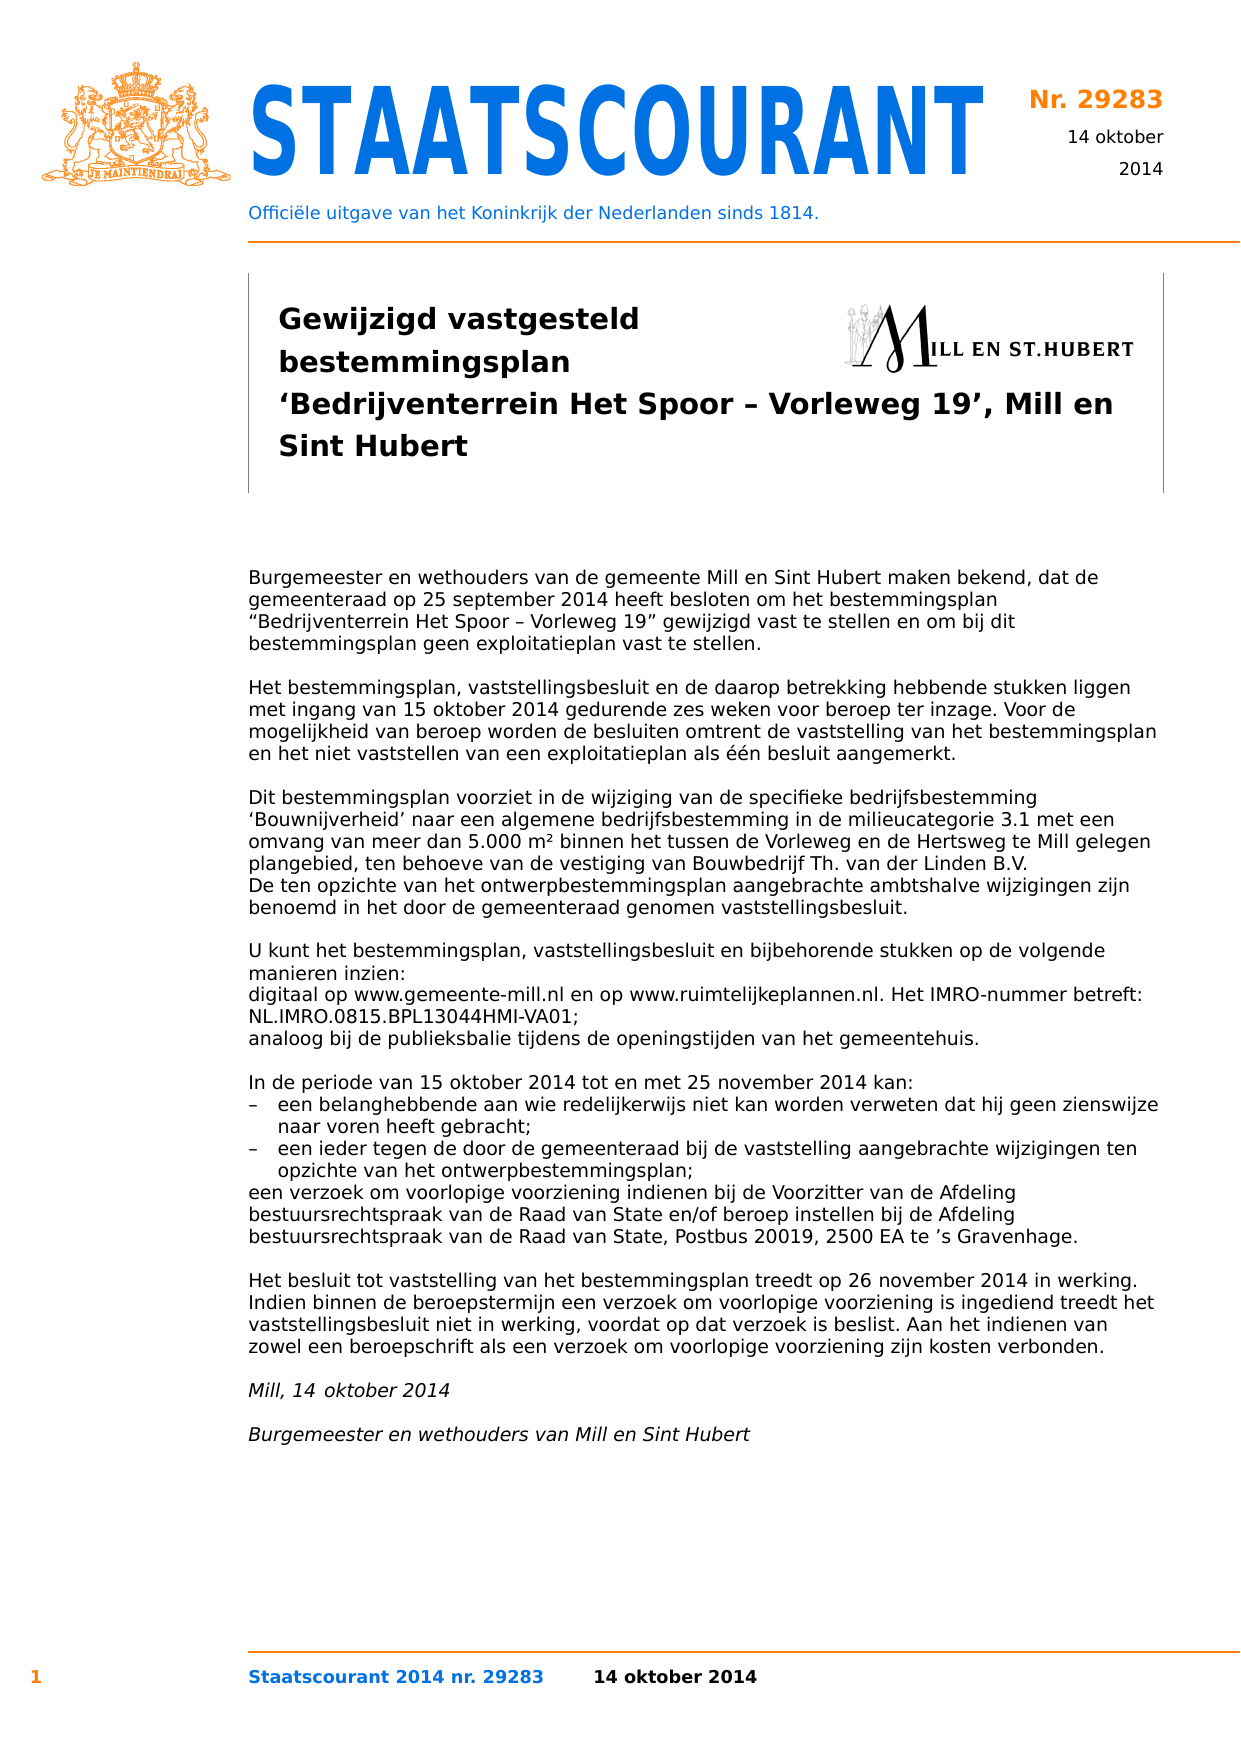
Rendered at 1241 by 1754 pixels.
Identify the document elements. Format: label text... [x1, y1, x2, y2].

text digitaal op www.gemeente-mill.nl en op www.ruimtelijkeplannen.nl. Het IMRO-nummer betreft: NL.IMRO.0815.BPL13044HMI-VA01; [248, 984, 1163, 1028]
text U kunt het bestemmingsplan, vaststellingsbesluit en bijbehorende stukken op de volgende manieren inzien: [248, 940, 1163, 984]
text – een ieder tegen de door de gemeenteraad bij de vaststelling aangebrachte wijzigingen ten opzichte van het ontwerpbestemmingsplan; [248, 1138, 1163, 1182]
picture [844, 302, 1134, 374]
text – een belanghebbende aan wie redelijkerwijs niet kan worden verweten dat hij geen zienswijze naar voren heeft gebracht; [248, 1094, 1163, 1138]
text analoog bij de publieksbalie tijdens de openingstijden van het gemeentehuis. [248, 1028, 1163, 1050]
text Mill, 14 oktober 2014 [248, 1380, 1163, 1402]
table_header [25, 62, 248, 241]
text Het besluit tot vaststelling van het bestemmingsplan treedt op 26 november 2014 in werking. Indien binnen de beroepstermijn een verzoek om voorlopige voorziening is ingediend treedt het vaststellingsbesluit niet in werking, voordat op dat verzoek is beslist. Aan het indienen van zowel een beroepschrift als een verzoek om voorlopige voorziening zijn kosten verbonden. [248, 1270, 1163, 1358]
table_header STAATSCOURANT [248, 62, 998, 203]
table_cell 14 oktober [998, 121, 1240, 153]
table_cell Officiële uitgave van het Koninkrijk der Nederlanden sinds 1814. [248, 203, 1240, 241]
table_cell 2014 [998, 153, 1240, 203]
text Het bestemmingsplan, vaststellingsbesluit en de daarop betrekking hebbende stukken liggen met ingang van 15 oktober 2014 gedurende zes weken voor beroep ter inzage. Voor de mogelijkheid van beroep worden de besluiten omtrent de vaststelling van het bestemmingsplan en het niet vaststellen van een exploitatieplan als één besluit aangemerkt. [248, 677, 1163, 765]
text In de periode van 15 oktober 2014 tot en met 25 november 2014 kan: [248, 1072, 1163, 1094]
text een verzoek om voorlopige voorziening indienen bij de Voorzitter van de Afdeling bestuursrechtspraak van de Raad van State en/of beroep instellen bij de Afdeling bestuursrechtspraak van de Raad van State, Postbus 20019, 2500 EA te ’s Gravenhage. [248, 1182, 1163, 1248]
picture [41, 62, 231, 186]
subtitle Gewijzigd vastgesteld bestemmingsplan ‘Bedrijventerrein Het Spoor – Vorleweg 19’, Mill en Sint Hubert [249, 273, 1163, 493]
text Dit bestemmingsplan voorziet in de wijziging van de specifieke bedrijfsbestemming ‘Bouwnijverheid’ naar een algemene bedrijfsbestemming in de milieucategorie 3.1 met een omvang van meer dan 5.000 m² binnen het tussen de Vorleweg en de Hertsweg te Mill gelegen plangebied, ten behoeve van de vestiging van Bouwbedrijf Th. van der Linden B.V. [248, 787, 1163, 874]
text Burgemeester en wethouders van Mill en Sint Hubert [248, 1423, 1163, 1446]
text De ten opzichte van het ontwerpbestemmingsplan aangebrachte ambtshalve wijzigingen zijn benoemd in het door de gemeenteraad genomen vaststellingsbesluit. [248, 874, 1163, 918]
table_header Nr. 29283 [998, 62, 1240, 121]
text Burgemeester en wethouders van de gemeente Mill en Sint Hubert maken bekend, dat de gemeenteraad op 25 september 2014 heeft besloten om het bestemmingsplan “Bedrijventerrein Het Spoor – Vorleweg 19” gewijzigd vast te stellen en om bij dit bestemmingsplan geen exploitatieplan vast te stellen. [248, 567, 1163, 655]
